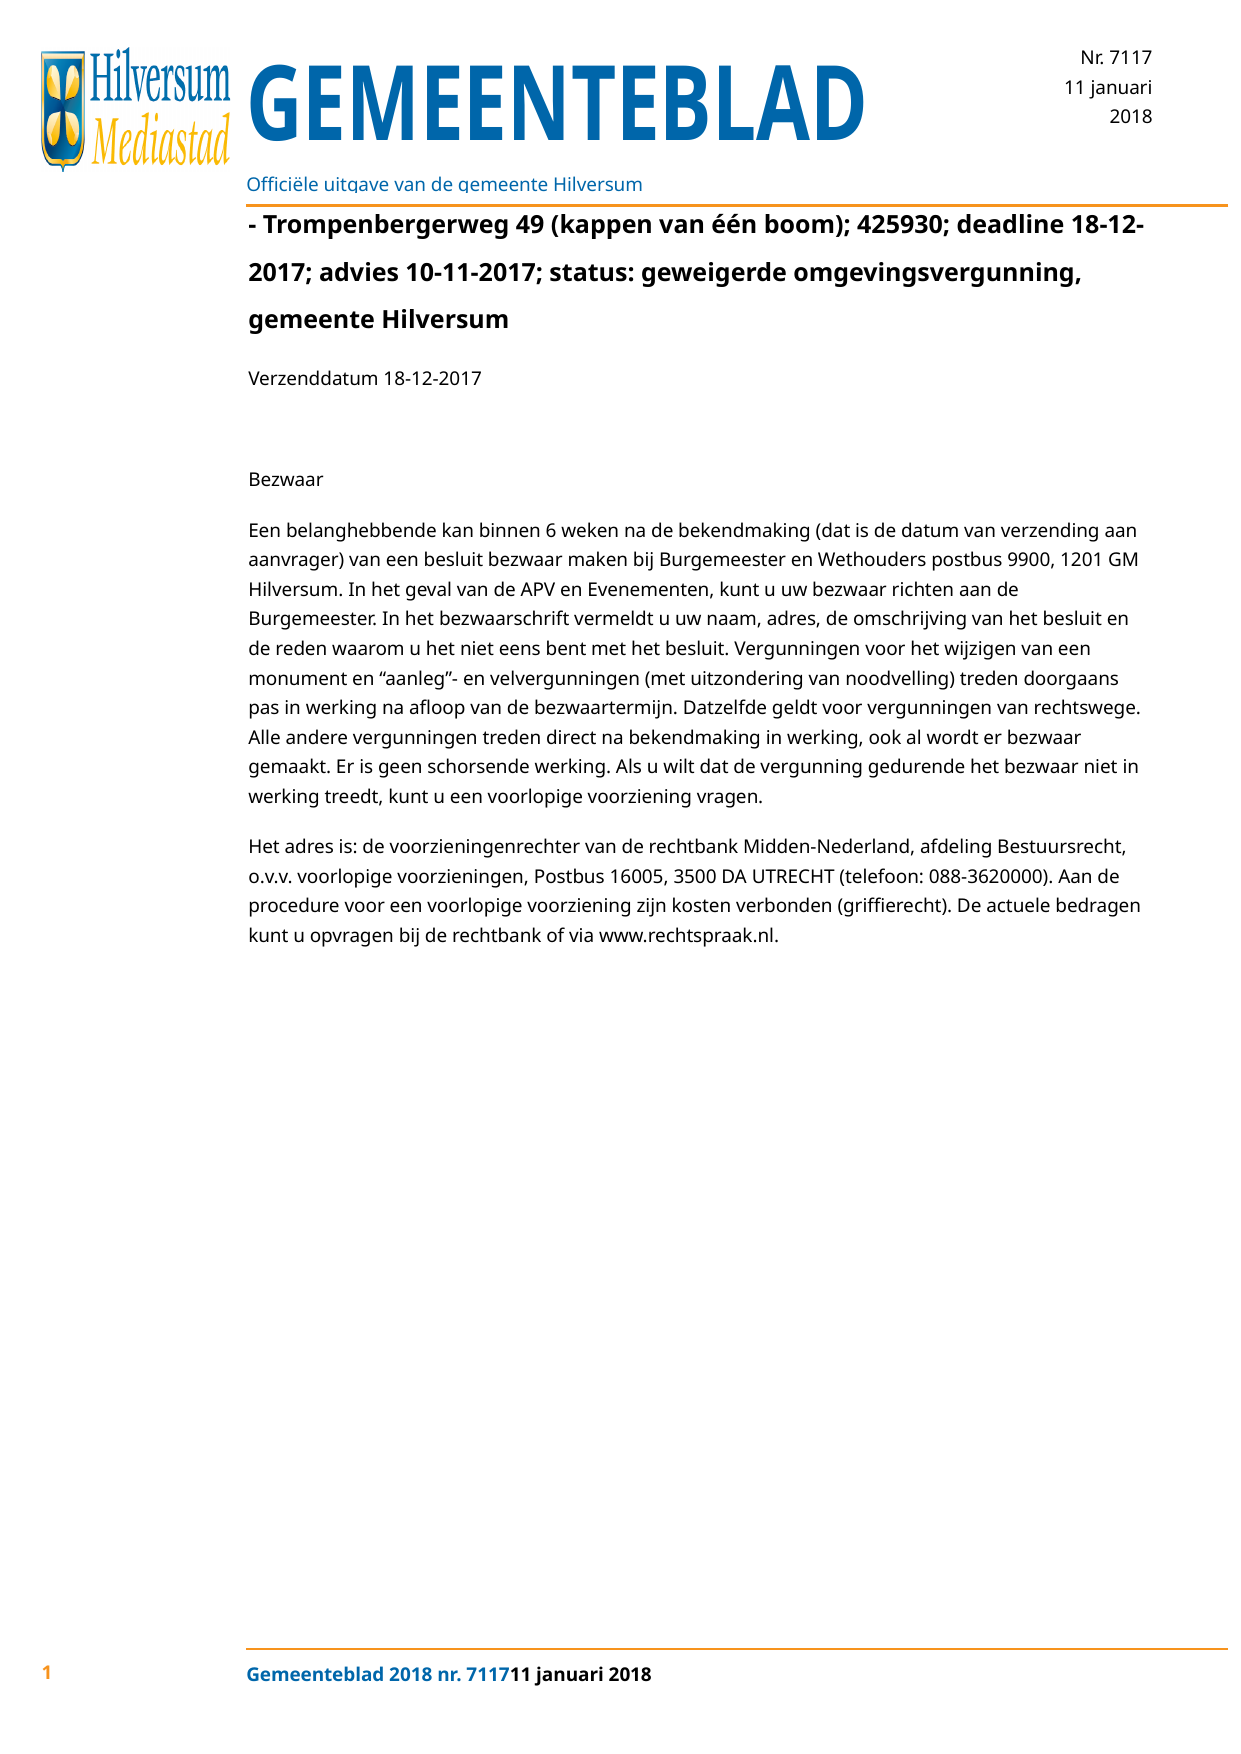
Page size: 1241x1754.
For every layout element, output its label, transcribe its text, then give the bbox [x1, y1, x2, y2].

text - Trompenbergerweg 49 (kappen van één boom); 425930; deadline 18-12-2017; advies 10-11-2017; status: geweigerde omgevingsvergunning, gemeente Hilversum [248, 207, 1152, 336]
text Een belanghebbende kan binnen 6 weken na de bekendmaking (dat is de datum van verzending aan aanvrager) van een besluit bezwaar maken bij Burgemeester en Wethouders postbus 9900, 1201 GM Hilversum. In het geval van de APV en Evenementen, kunt u uw bezwaar richten aan de Burgemeester. In het bezwaarschrift vermeldt u uw naam, adres, de omschrijving van het besluit en de reden waarom u het niet eens bent met het besluit. Vergunningen voor het wijzigen van een monument en “aanleg”- en velvergunningen (met uitzondering van noodvelling) treden doorgaans pas in werking na afloop van de bezwaartermijn. Datzelfde geldt voor vergunningen van rechtswege. Alle andere vergunningen treden direct na bekendmaking in werking, ook al wordt er bezwaar gemaakt. Er is geen schorsende werking. Als u wilt dat de vergunning gedurende het bezwaar niet in werking treedt, kunt u een voorlopige voorziening vragen. [248, 517, 1152, 809]
text Verzenddatum 18-12-2017 [248, 366, 1152, 391]
text Het adres is: de voorzieningenrechter van de rechtbank Midden-Nederland, afdeling Bestuursrecht, o.v.v. voorlopige voorzieningen, Postbus 16005, 3500 DA UTRECHT (telefoon: 088-3620000). Aan de procedure voor een voorlopige voorziening zijn kosten verbonden (griffierecht). De actuele bedragen kunt u opvragen bij de rechtbank of via www.rechtspraak.nl. [248, 833, 1152, 948]
picture [41, 47, 231, 172]
text Bezwaar [248, 466, 1152, 492]
